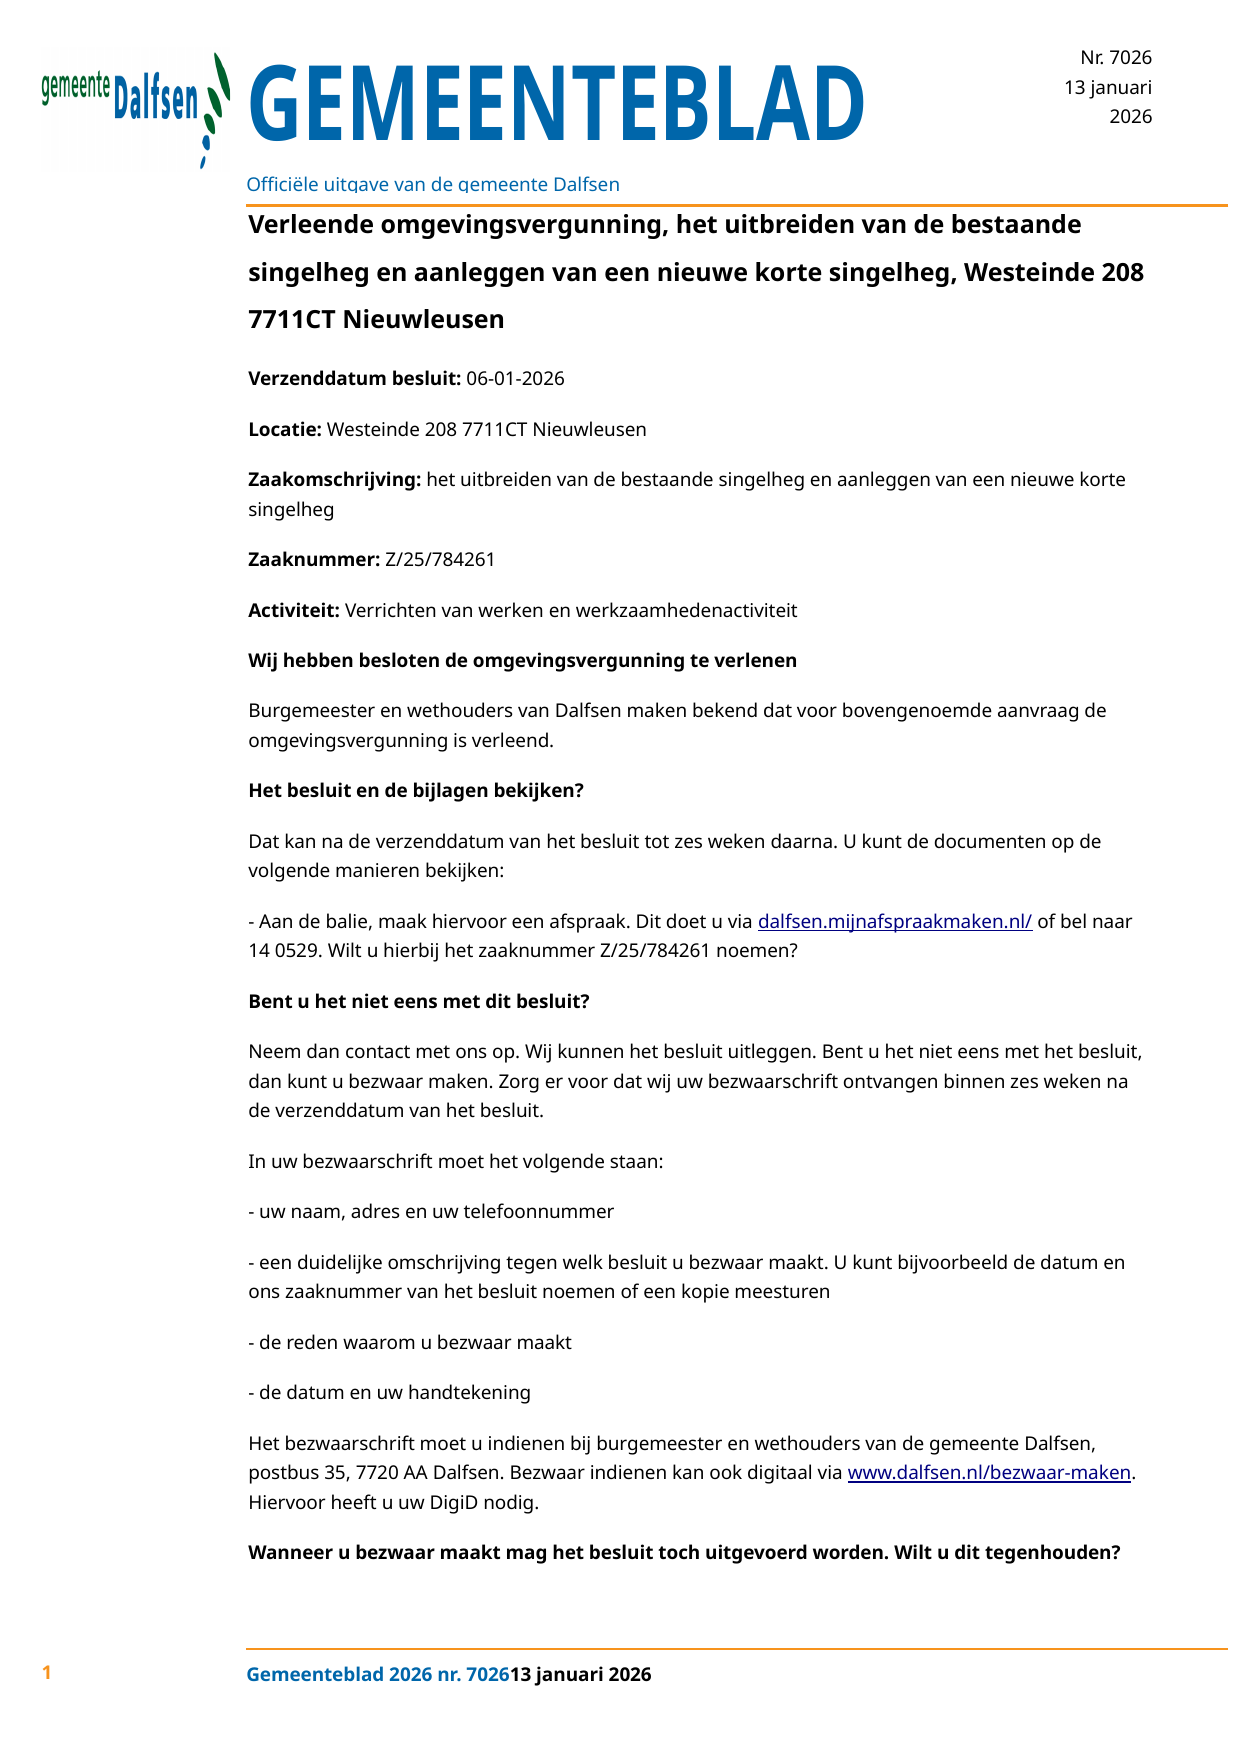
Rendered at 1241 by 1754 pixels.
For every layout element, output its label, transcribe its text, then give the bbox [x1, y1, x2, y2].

text In uw bezwaarschrift moet het volgende staan: [248, 1148, 1152, 1174]
text - uw naam, adres en uw telefoonnummer [248, 1198, 1152, 1224]
text Burgemeester en wethouders van Dalfsen maken bekend dat voor bovengenoemde aanvraag de omgevingsvergunning is verleend. [248, 698, 1152, 753]
text Neem dan contact met ons op. Wij kunnen het besluit uitleggen. Bent u het niet eens met het besluit, dan kunt u bezwaar maken. Zorg er voor dat wij uw bezwaarschrift ontvangen binnen zes weken na de verzenddatum van het besluit. [248, 1038, 1152, 1123]
picture [41, 47, 231, 172]
text - Aan de balie, maak hiervoor een afspraak. Dit doet u via dalfsen.mijnafspraakmaken.nl/ of bel naar 14 0529. Wilt u hierbij het zaaknummer Z/25/784261 noemen? [248, 908, 1152, 963]
text Zaaknummer: Z/25/784261 [248, 546, 1152, 572]
text Dat kan na de verzenddatum van het besluit tot zes weken daarna. U kunt de documenten op de volgende manieren bekijken: [248, 828, 1152, 883]
text Zaakomschrijving: het uitbreiden van de bestaande singelheg en aanleggen van een nieuwe korte singelheg [248, 466, 1152, 522]
text - een duidelijke omschrijving tegen welk besluit u bezwaar maakt. U kunt bijvoorbeeld de datum en ons zaaknummer van het besluit noemen of een kopie meesturen [248, 1249, 1152, 1304]
text Het bezwaarschrift moet u indienen bij burgemeester en wethouders van de gemeente Dalfsen, postbus 35, 7720 AA Dalfsen. Bezwaar indienen kan ook digitaal via www.dalfsen.nl/bezwaar-maken. Hiervoor heeft u uw DigiD nodig. [248, 1430, 1152, 1514]
text Bent u het niet eens met dit besluit? [248, 988, 1152, 1014]
text Locatie: Westeinde 208 7711CT Nieuwleusen [248, 416, 1152, 442]
text Het besluit en de bijlagen bekijken? [248, 778, 1152, 803]
text Wanneer u bezwaar maakt mag het besluit toch uitgevoerd worden. Wilt u dit tegenhouden? [248, 1539, 1152, 1565]
text Verleende omgevingsvergunning, het uitbreiden van de bestaande singelheg en aanleggen van een nieuwe korte singelheg, Westeinde 208 7711CT Nieuwleusen [248, 207, 1152, 336]
text - de datum en uw handtekening [248, 1379, 1152, 1405]
text - de reden waarom u bezwaar maakt [248, 1329, 1152, 1354]
text Verzenddatum besluit: 06-01-2026 [248, 366, 1152, 391]
text Activiteit: Verrichten van werken en werkzaamhedenactiviteit [248, 597, 1152, 622]
text Wij hebben besloten de omgevingsvergunning te verlenen [248, 647, 1152, 673]
